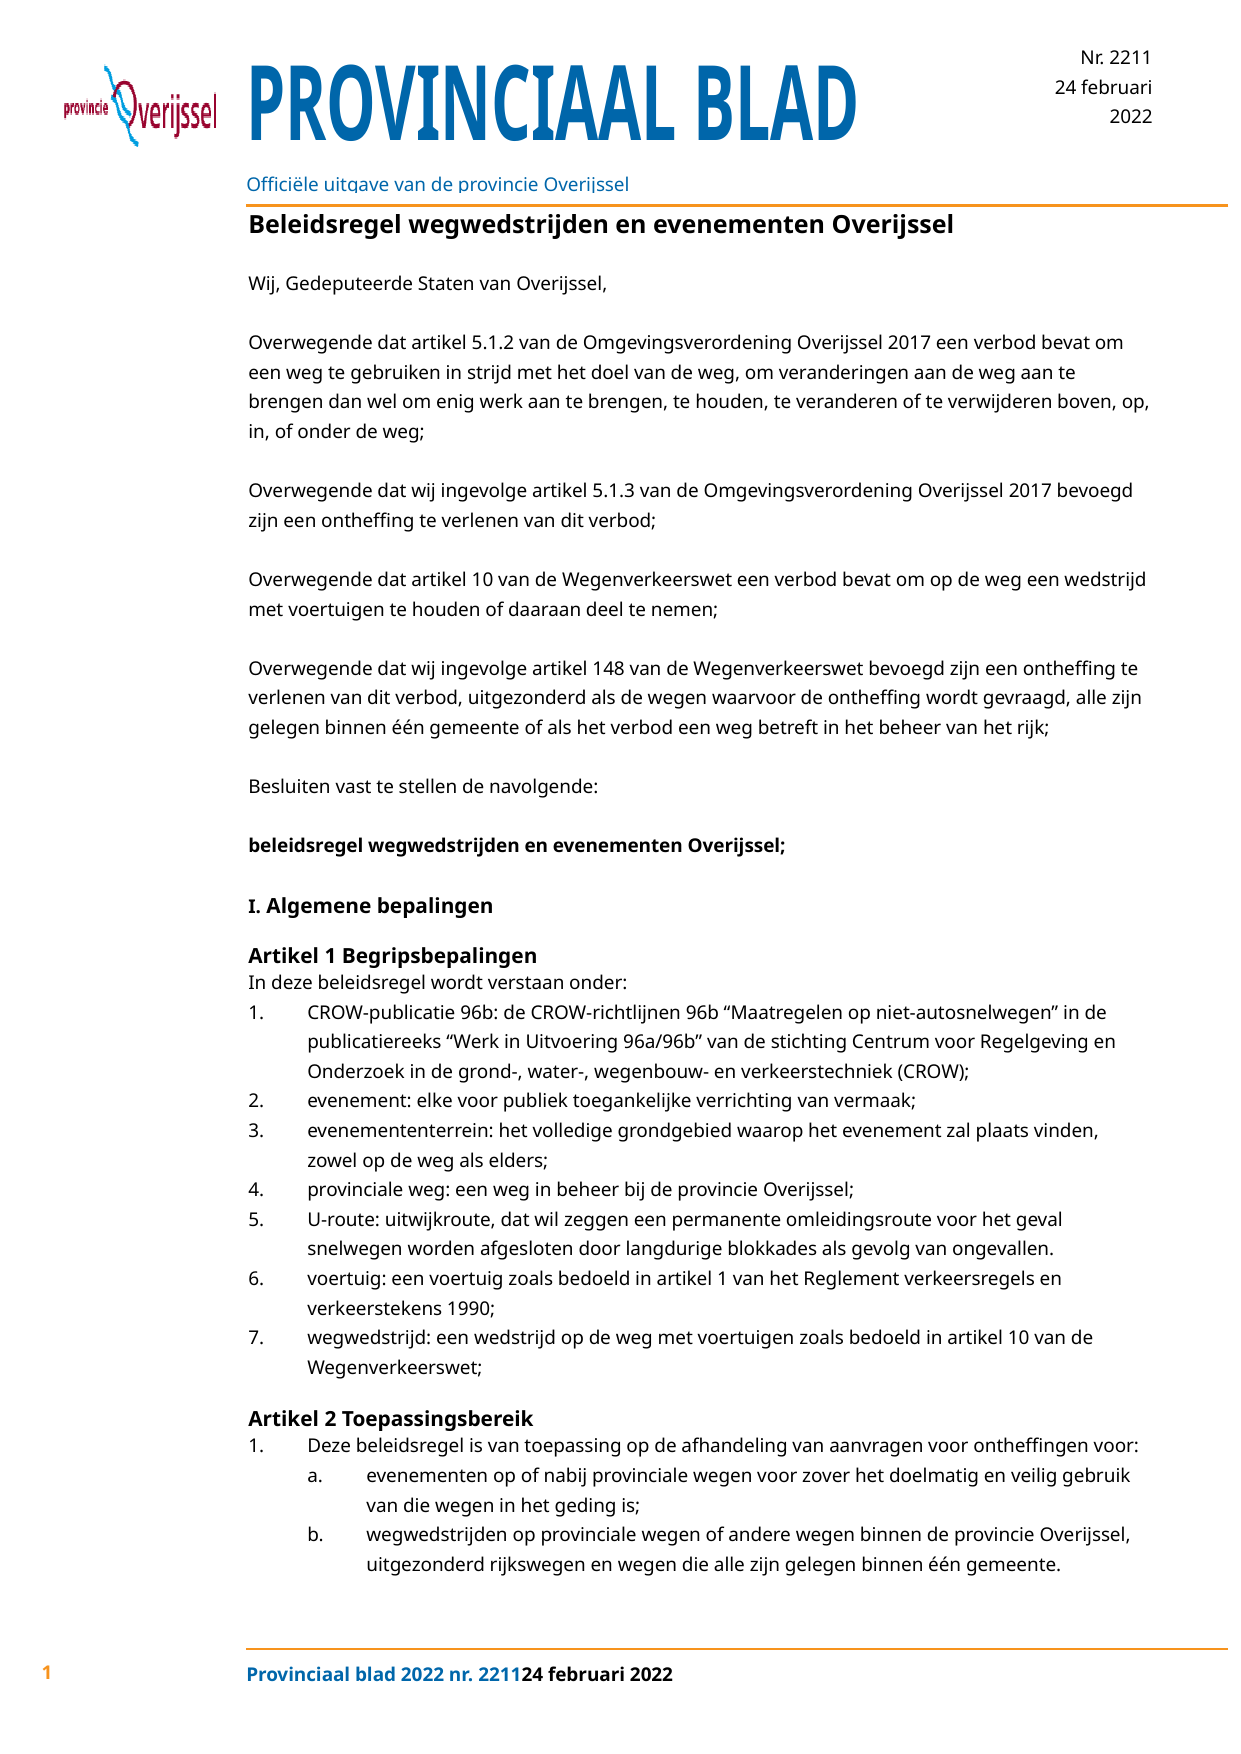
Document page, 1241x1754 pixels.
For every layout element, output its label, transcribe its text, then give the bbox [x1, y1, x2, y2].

list U-route: uitwijkroute, dat wil zeggen een permanente omleidingsroute voor het geval snelwegen worden afgesloten door langdurige blokkades als gevolg van ongevallen. [248, 1206, 1152, 1261]
list evenement: elke voor publiek toegankelijke verrichting van vermaak; [248, 1088, 1152, 1113]
text I. Algemene bepalingen [248, 892, 1152, 920]
list Deze beleidsregel is van toepassing op de afhandeling van aanvragen voor ontheffingen voor: [248, 1433, 1152, 1458]
text Besluiten vast te stellen de navolgende: [248, 773, 1152, 799]
text Overwegende dat artikel 5.1.2 van de Omgevingsverordening Overijssel 2017 een verbod bevat om een weg te gebruiken in strijd met het doel van de weg, om veranderingen aan de weg aan te brengen dan wel om enig werk aan te brengen, te houden, te veranderen of te verwijderen boven, op, in, of onder de weg; [248, 329, 1152, 444]
list wegwedstrijden op provinciale wegen of andere wegen binnen de provincie Overijssel, uitgezonderd rijkswegen en wegen die alle zijn gelegen binnen één gemeente. [307, 1521, 1152, 1577]
text Artikel 1 Begripsbepalingen [248, 941, 1152, 969]
picture [41, 47, 231, 172]
list evenemententerrein: het volledige grondgebied waarop het evenement zal plaats vinden, zowel op de weg als elders; [248, 1117, 1152, 1172]
list evenementen op of nabij provinciale wegen voor zover het doelmatig en veilig gebruik van die wegen in het geding is; [307, 1462, 1152, 1518]
list provinciale weg: een weg in beheer bij de provincie Overijssel; [248, 1176, 1152, 1202]
list wegwedstrijd: een wedstrijd op de weg met voertuigen zoals bedoeld in artikel 10 van de Wegenverkeerswet; [248, 1324, 1152, 1379]
text Overwegende dat wij ingevolge artikel 148 van de Wegenverkeerswet bevoegd zijn een ontheffing te verlenen van dit verbod, uitgezonderd als de wegen waarvoor de ontheffing wordt gevraagd, alle zijn gelegen binnen één gemeente of als het verbod een weg betreft in het beheer van het rijk; [248, 655, 1152, 740]
text beleidsregel wegwedstrijden en evenementen Overijssel; [248, 832, 1152, 858]
text Wij, Gedeputeerde Staten van Overijssel, [248, 270, 1152, 296]
list CROW-publicatie 96b: de CROW-richtlijnen 96b “Maatregelen op niet-autosnelwegen” in de publicatiereeks “Werk in Uitvoering 96a/96b” van de stichting Centrum voor Regelgeving en Onderzoek in de grond-, water-, wegenbouw- en verkeerstechniek (CROW); [248, 999, 1152, 1084]
text Overwegende dat wij ingevolge artikel 5.1.3 van de Omgevingsverordening Overijssel 2017 bevoegd zijn een ontheffing te verlenen van dit verbod; [248, 477, 1152, 533]
list voertuig: een voertuig zoals bedoeld in artikel 1 van het Reglement verkeersregels en verkeerstekens 1990; [248, 1265, 1152, 1320]
text Artikel 2 Toepassingsbereik [248, 1404, 1152, 1433]
text Overwegende dat artikel 10 van de Wegenverkeerswet een verbod bevat om op de weg een wedstrijd met voertuigen te houden of daaraan deel te nemen; [248, 566, 1152, 621]
text Beleidsregel wegwedstrijden en evenementen Overijssel [248, 207, 1152, 241]
text In deze beleidsregel wordt verstaan onder: [248, 969, 1152, 995]
